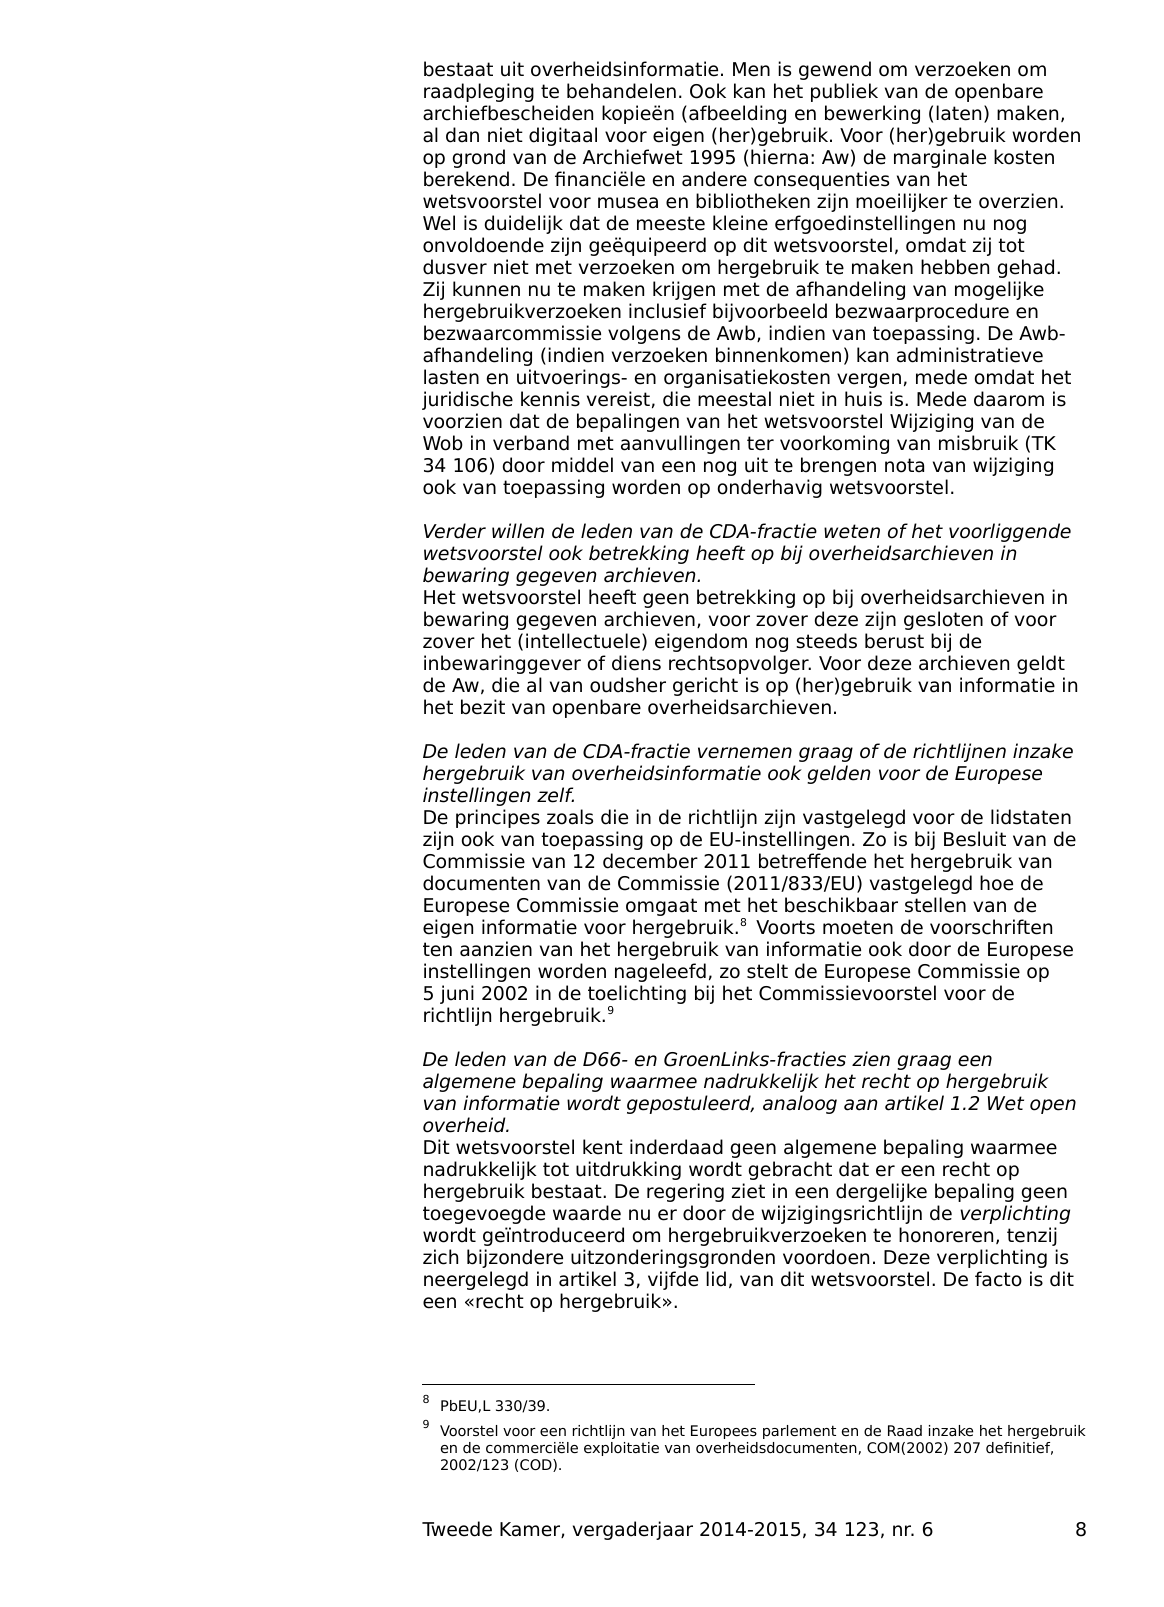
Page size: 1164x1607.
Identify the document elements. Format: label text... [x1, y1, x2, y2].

text Dit wetsvoorstel kent inderdaad geen algemene bepaling waarmee nadrukkelijk tot uitdrukking wordt gebracht dat er een recht op hergebruik bestaat. De regering ziet in een dergelijke bepaling geen toegevoegde waarde nu er door de wijzigingsrichtlijn de verplichting wordt geïntroduceerd om hergebruikverzoeken te honoreren, tenzij zich bijzondere uitzonderingsgronden voordoen. Deze verplichting is neergelegd in artikel 3, vijfde lid, van dit wetsvoorstel. De facto is dit een «recht op hergebruik». [422, 1137, 1087, 1312]
text De principes zoals die in de richtlijn zijn vastgelegd voor de lidstaten zijn ook van toepassing op de EU-instellingen. Zo is bij Besluit van de Commissie van 12 december 2011 betreffende het hergebruik van documenten van de Commissie (2011/833/EU) vastgelegd hoe de Europese Commissie omgaat met het beschikbaar stellen van de eigen informatie voor hergebruik. Voorts moeten de voorschriften ten aanzien van het hergebruik van informatie ook door de Europese instellingen worden nageleefd, zo stelt de Europese Commissie op 5 juni 2002 in de toelichting bij het Commissievoorstel voor de richtlijn hergebruik. [422, 807, 1087, 1027]
text Verder willen de leden van de CDA-fractie weten of het voorliggende wetsvoorstel ook betrekking heeft op bij overheidsarchieven in bewaring gegeven archieven. [422, 521, 1087, 587]
text bestaat uit overheidsinformatie. Men is gewend om verzoeken om raadpleging te behandelen. Ook kan het publiek van de openbare archiefbescheiden kopieën (afbeelding en bewerking (laten) maken, al dan niet digitaal voor eigen (her)gebruik. Voor (her)gebruik worden op grond van de Archiefwet 1995 (hierna: Aw) de marginale kosten berekend. De financiële en andere consequenties van het wetsvoorstel voor musea en bibliotheken zijn moeilijker te overzien. Wel is duidelijk dat de meeste kleine erfgoedinstellingen nu nog onvoldoende zijn geëquipeerd op dit wetsvoorstel, omdat zij tot dusver niet met verzoeken om hergebruik te maken hebben gehad. Zij kunnen nu te maken krijgen met de afhandeling van mogelijke hergebruikverzoeken inclusief bijvoorbeeld bezwaarprocedure en bezwaarcommissie volgens de Awb, indien van toepassing. De Awb-afhandeling (indien verzoeken binnenkomen) kan administratieve lasten en uitvoerings- en organisatiekosten vergen, mede omdat het juridische kennis vereist, die meestal niet in huis is. Mede daarom is voorzien dat de bepalingen van het wetsvoorstel Wijziging van de Wob in verband met aanvullingen ter voorkoming van misbruik (TK 34 106) door middel van een nog uit te brengen nota van wijziging ook van toepassing worden op onderhavig wetsvoorstel. [422, 59, 1087, 499]
text Voorstel voor een richtlijn van het Europees parlement en de Raad inzake het hergebruik en de commerciële exploitatie van overheidsdocumenten, COM(2002) 207 definitief, 2002/123 (COD). [422, 1418, 1087, 1474]
text De leden van de CDA-fractie vernemen graag of de richtlijnen inzake hergebruik van overheidsinformatie ook gelden voor de Europese instellingen zelf. [422, 741, 1087, 807]
text PbEU,L 330/39. [422, 1393, 1087, 1416]
text Het wetsvoorstel heeft geen betrekking op bij overheidsarchieven in bewaring gegeven archieven, voor zover deze zijn gesloten of voor zover het (intellectuele) eigendom nog steeds berust bij de inbewaringgever of diens rechtsopvolger. Voor deze archieven geldt de Aw, die al van oudsher gericht is op (her)gebruik van informatie in het bezit van openbare overheidsarchieven. [422, 587, 1087, 719]
text De leden van de D66- en GroenLinks-fracties zien graag een algemene bepaling waarmee nadrukkelijk het recht op hergebruik van informatie wordt gepostuleerd, analoog aan artikel 1.2 Wet open overheid. [422, 1049, 1087, 1137]
